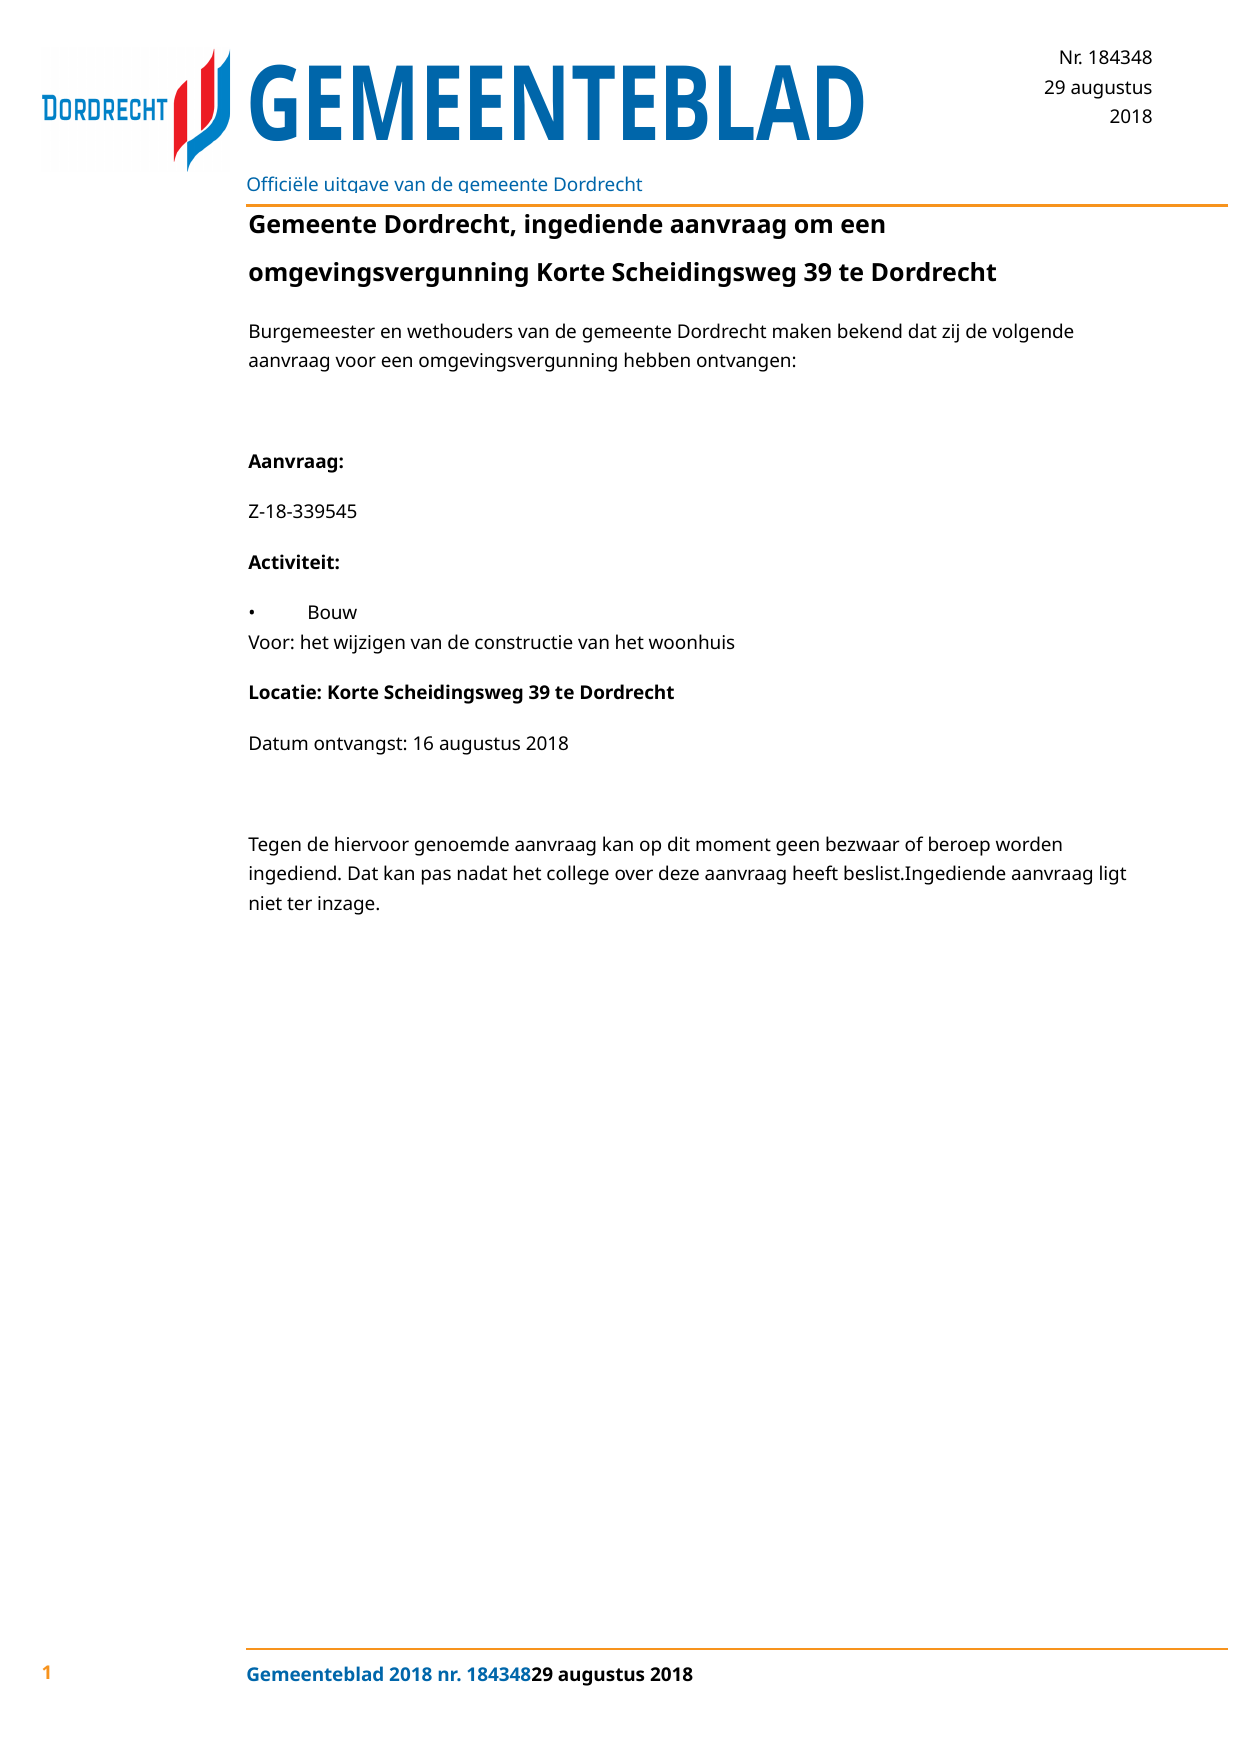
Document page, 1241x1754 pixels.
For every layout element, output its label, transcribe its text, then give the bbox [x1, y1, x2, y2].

text Locatie: Korte Scheidingsweg 39 te Dordrecht [248, 679, 1152, 705]
list Bouw [248, 599, 1152, 625]
text Z-18-339545 [248, 499, 1152, 524]
text Gemeente Dordrecht, ingediende aanvraag om een omgevingsvergunning Korte Scheidingsweg 39 te Dordrecht [248, 207, 1152, 288]
text Activiteit: [248, 549, 1152, 575]
text Datum ontvangst: 16 augustus 2018 [248, 730, 1152, 756]
text Voor: het wijzigen van de constructie van het woonhuis [248, 629, 1152, 655]
text Tegen de hiervoor genoemde aanvraag kan op dit moment geen bezwaar of beroep worden ingediend. Dat kan pas nadat het college over deze aanvraag heeft beslist.Ingediende aanvraag ligt niet ter inzage. [248, 831, 1152, 916]
text Burgemeester en wethouders van de gemeente Dordrecht maken bekend dat zij de volgende aanvraag voor een omgevingsvergunning hebben ontvangen: [248, 318, 1152, 373]
text Aanvraag: [248, 448, 1152, 474]
picture [41, 47, 231, 172]
